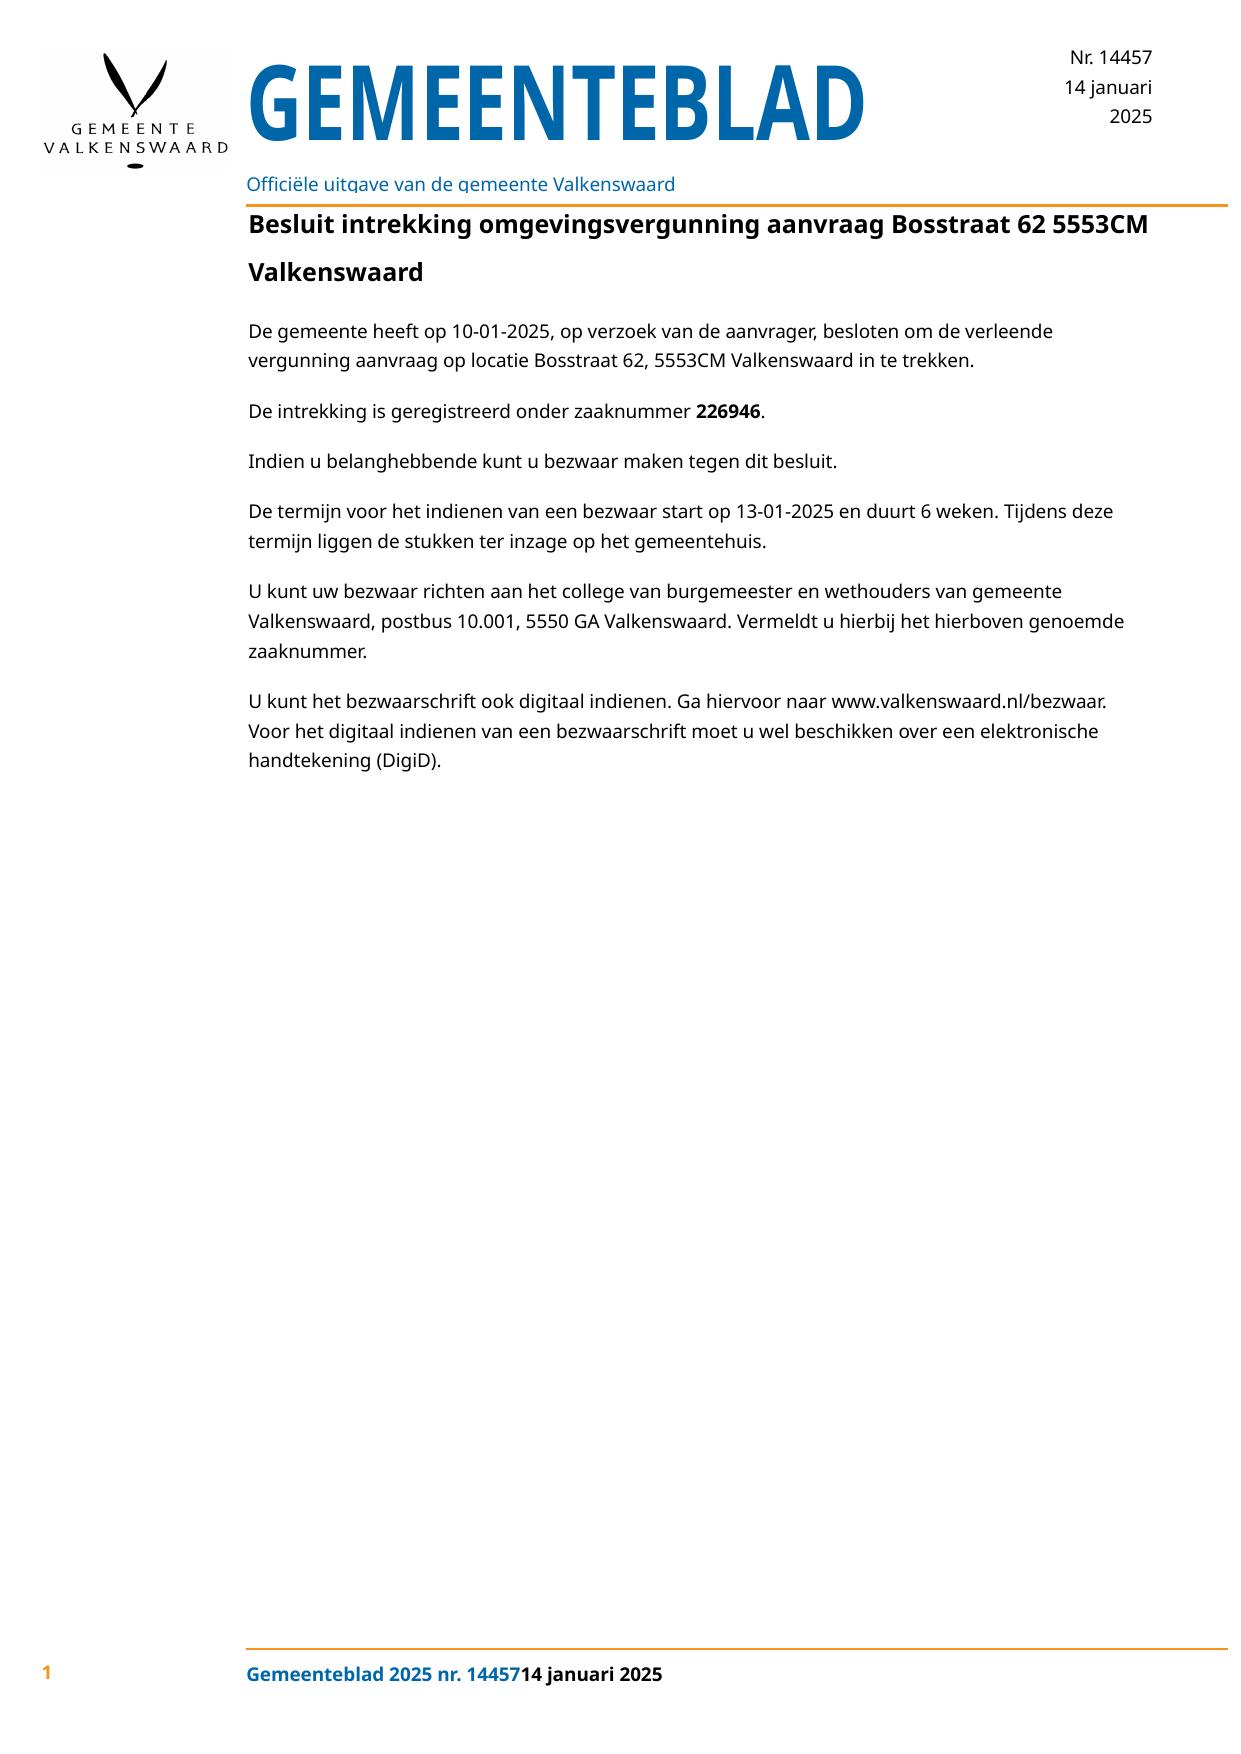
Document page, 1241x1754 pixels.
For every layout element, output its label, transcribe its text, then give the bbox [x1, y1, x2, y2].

picture [41, 47, 231, 172]
text De termijn voor het indienen van een bezwaar start op 13-01-2025 en duurt 6 weken. Tijdens deze termijn liggen de stukken ter inzage op het gemeentehuis. [248, 499, 1152, 554]
text Besluit intrekking omgevingsvergunning aanvraag Bosstraat 62 5553CM Valkenswaard [248, 207, 1152, 288]
text Indien u belanghebbende kunt u bezwaar maken tegen dit besluit. [248, 448, 1152, 474]
text De intrekking is geregistreerd onder zaaknummer 226946. [248, 398, 1152, 424]
text U kunt het bezwaarschrift ook digitaal indienen. Ga hiervoor naar www.valkenswaard.nl/bezwaar. Voor het digitaal indienen van een bezwaarschrift moet u wel beschikken over een elektronische handtekening (DigiD). [248, 688, 1152, 773]
text U kunt uw bezwaar richten aan het college van burgemeester en wethouders van gemeente Valkenswaard, postbus 10.001, 5550 GA Valkenswaard. Vermeldt u hierbij het hierboven genoemde zaaknummer. [248, 579, 1152, 664]
text De gemeente heeft op 10-01-2025, op verzoek van de aanvrager, besloten om de verleende vergunning aanvraag op locatie Bosstraat 62, 5553CM Valkenswaard in te trekken. [248, 318, 1152, 373]
